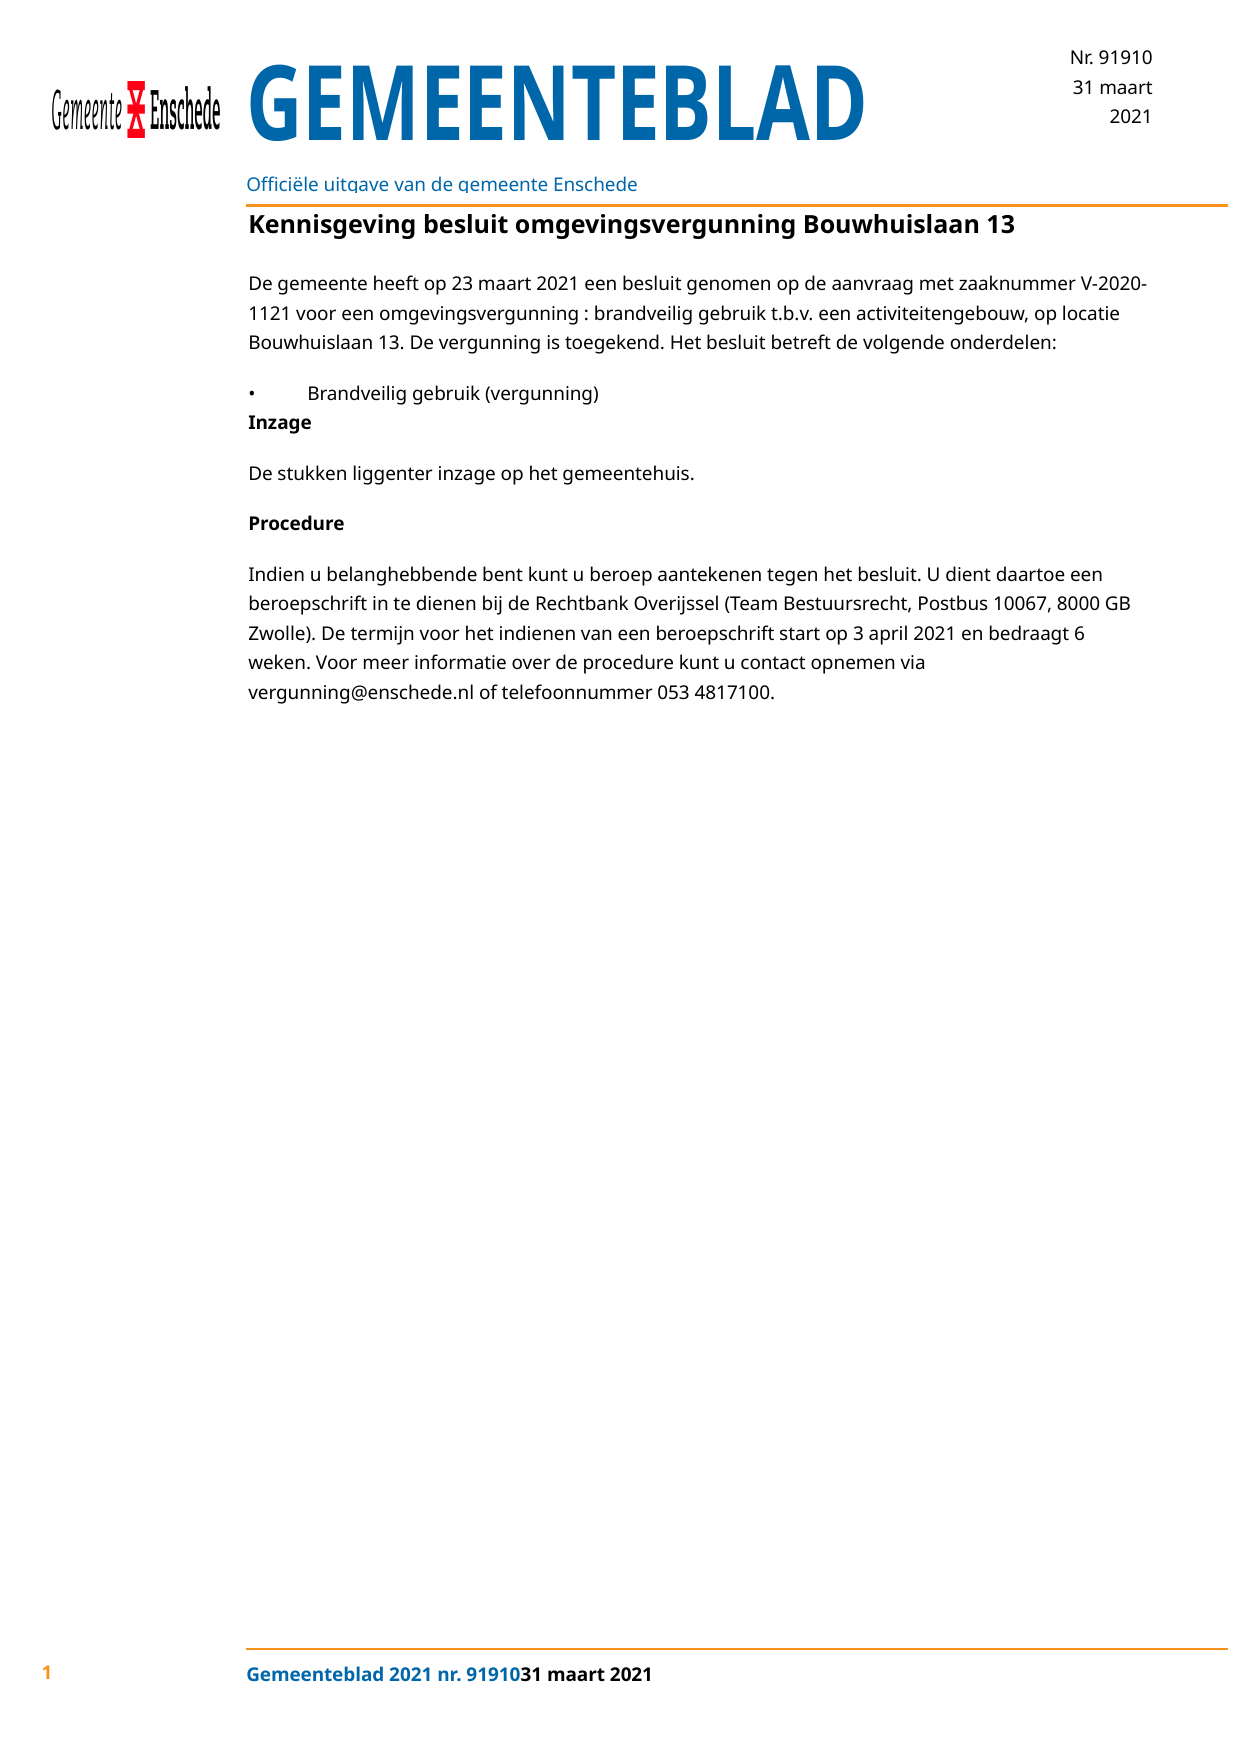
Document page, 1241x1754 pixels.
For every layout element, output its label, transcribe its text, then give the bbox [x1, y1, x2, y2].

text Kennisgeving besluit omgevingsvergunning Bouwhuislaan 13 [248, 207, 1152, 241]
text Procedure [248, 510, 1152, 536]
picture [41, 47, 231, 172]
list Brandveilig gebruik (vergunning) [248, 380, 1152, 406]
text Indien u belanghebbende bent kunt u beroep aantekenen tegen het besluit. U dient daartoe een beroepschrift in te dienen bij de Rechtbank Overijssel (Team Bestuursrecht, Postbus 10067, 8000 GB Zwolle). De termijn voor het indienen van een beroepschrift start op 3 april 2021 en bedraagt 6 weken. Voor meer informatie over de procedure kunt u contact opnemen via vergunning@enschede.nl of telefoonnummer 053 4817100. [248, 561, 1152, 705]
text De stukken liggenter inzage op het gemeentehuis. [248, 460, 1152, 486]
text Inzage [248, 409, 1152, 435]
text De gemeente heeft op 23 maart 2021 een besluit genomen op de aanvraag met zaaknummer V-2020-1121 voor een omgevingsvergunning : brandveilig gebruik t.b.v. een activiteitengebouw, op locatie Bouwhuislaan 13. De vergunning is toegekend. Het besluit betreft de volgende onderdelen: [248, 270, 1152, 355]
